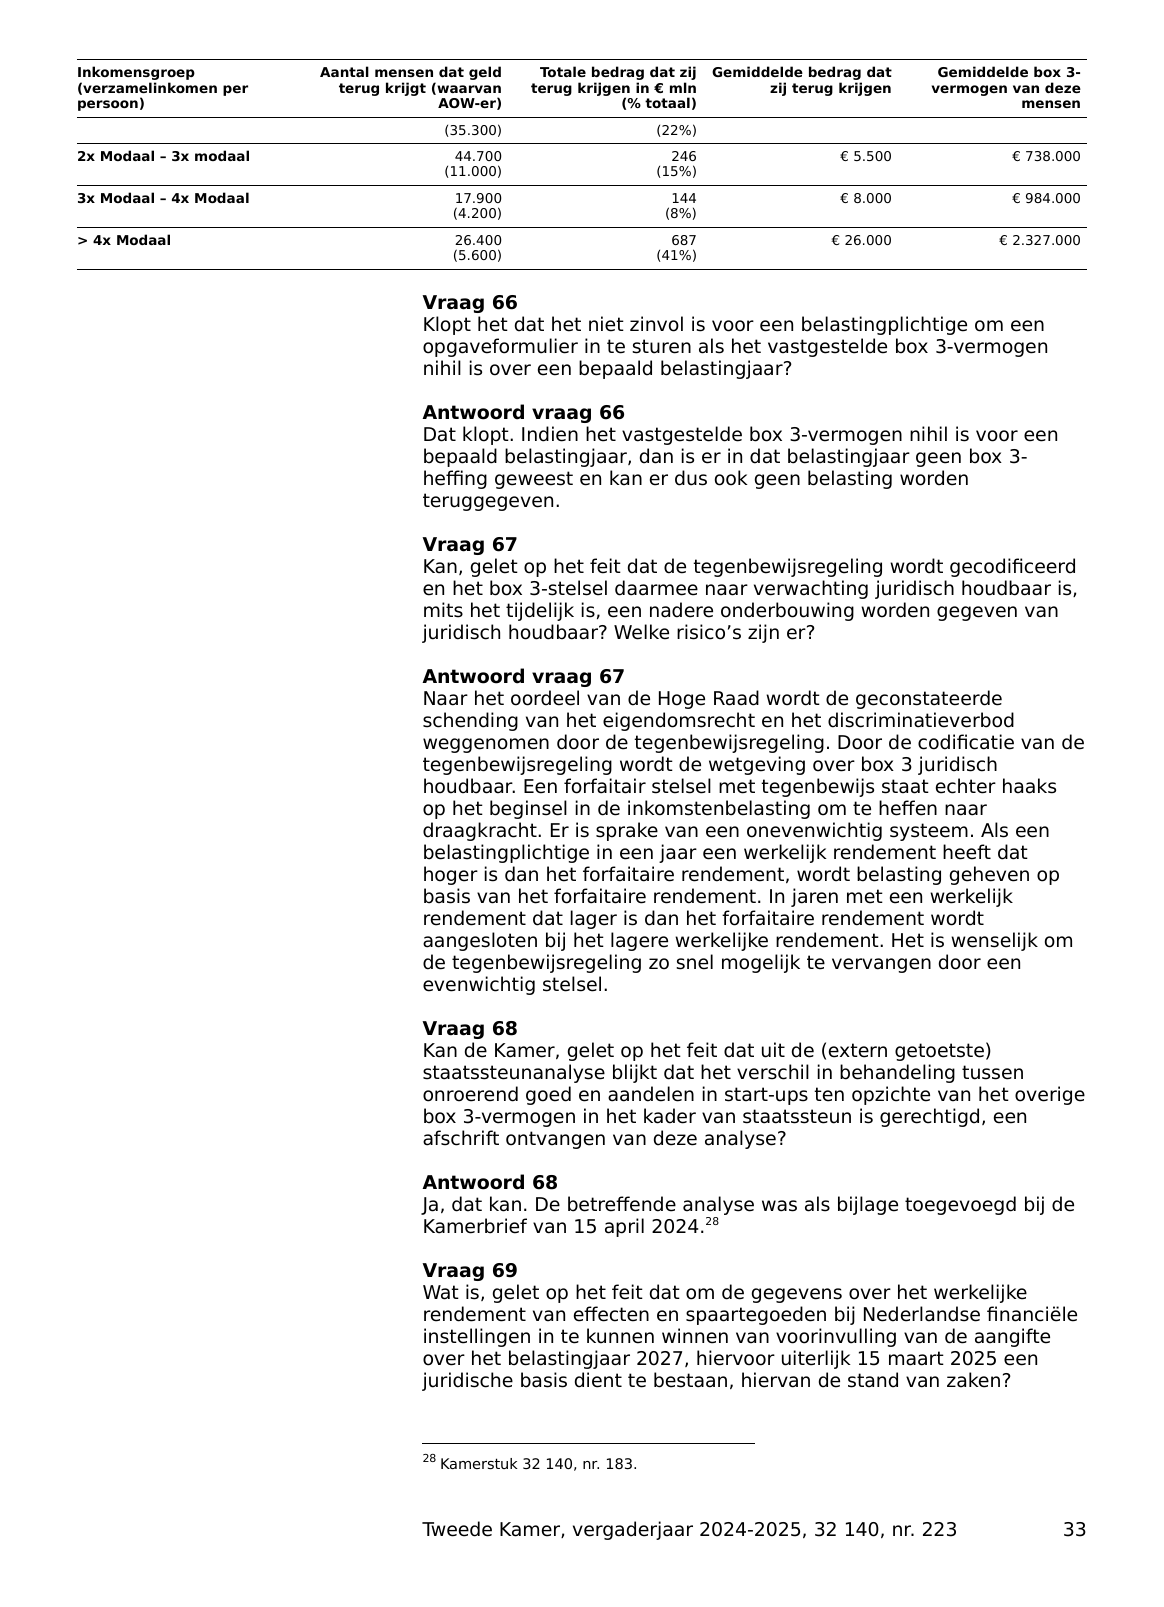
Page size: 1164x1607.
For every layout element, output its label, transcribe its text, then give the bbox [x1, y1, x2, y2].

table_cell € 26.000 [703, 228, 898, 268]
table_cell € 8.000 [703, 186, 898, 227]
table_cell 17.900 (4.200) [313, 186, 508, 227]
text Klopt het dat het niet zinvol is voor een belastingplichtige om een opgaveformulier in te sturen als het vastgestelde box 3-vermogen nihil is over een bepaald belastingjaar? [422, 314, 1087, 379]
text Antwoord vraag 67 [422, 666, 1087, 688]
table_cell 246 (15%) [508, 144, 703, 185]
table_cell (35.300) [313, 118, 508, 143]
table_cell 144 (8%) [508, 186, 703, 227]
text Kamerstuk 32 140, nr. 183. [422, 1452, 1087, 1474]
table_cell 2x Modaal – 3x modaal [77, 144, 313, 185]
table_cell (22%) [508, 118, 703, 143]
table_header Gemiddelde bedrag dat zij terug krijgen [703, 60, 898, 117]
text Naar het oordeel van de Hoge Raad wordt de geconstateerde schending van het eigendomsrecht en het discriminatieverbod weggenomen door de tegenbewijsregeling. Door de codificatie van de tegenbewijsregeling wordt de wetgeving over box 3 juridisch houdbaar. Een forfaitair stelsel met tegenbewijs staat echter haaks op het beginsel in de inkomstenbelasting om te heffen naar draagkracht. Er is sprake van een onevenwichtig systeem. Als een belastingplichtige in een jaar een werkelijk rendement heeft dat hoger is dan het forfaitaire rendement, wordt belasting geheven op basis van het forfaitaire rendement. In jaren met een werkelijk rendement dat lager is dan het forfaitaire rendement wordt aangesloten bij het lagere werkelijke rendement. Het is wenselijk om de tegenbewijsregeling zo snel mogelijk te vervangen door een evenwichtig stelsel. [422, 688, 1087, 996]
text Wat is, gelet op het feit dat om de gegevens over het werkelijke rendement van effecten en spaartegoeden bij Nederlandse financiële instellingen in te kunnen winnen van voorinvulling van de aangifte over het belastingjaar 2027, hiervoor uiterlijk 15 maart 2025 een juridische basis dient te bestaan, hiervan de stand van zaken? [422, 1282, 1087, 1392]
text Vraag 67 [422, 534, 1087, 556]
table_header Inkomensgroep (verzamelinkomen per persoon) [77, 60, 313, 117]
text Ja, dat kan. De betreffende analyse was als bijlage toegevoegd bij de Kamerbrief van 15 april 2024. [422, 1194, 1087, 1238]
text Vraag 68 [422, 1018, 1087, 1040]
table_cell [703, 118, 898, 143]
table_cell 26.400 (5.600) [313, 228, 508, 268]
table_cell [898, 118, 1087, 143]
table_cell € 738.000 [898, 144, 1087, 185]
table_cell > 4x Modaal [77, 228, 313, 268]
text Antwoord 68 [422, 1172, 1087, 1194]
text Antwoord vraag 66 [422, 402, 1087, 424]
table_header Totale bedrag dat zij terug krijgen in € mln (% totaal) [508, 60, 703, 117]
table_cell 687 (41%) [508, 228, 703, 268]
text Kan, gelet op het feit dat de tegenbewijsregeling wordt gecodificeerd en het box 3-stelsel daarmee naar verwachting juridisch houdbaar is, mits het tijdelijk is, een nadere onderbouwing worden gegeven van juridisch houdbaar? Welke risico’s zijn er? [422, 556, 1087, 644]
text Dat klopt. Indien het vastgestelde box 3-vermogen nihil is voor een bepaald belastingjaar, dan is er in dat belastingjaar geen box 3-heffing geweest en kan er dus ook geen belasting worden teruggegeven. [422, 424, 1087, 512]
table_cell 44.700 (11.000) [313, 144, 508, 185]
text Vraag 69 [422, 1260, 1087, 1282]
table_header Aantal mensen dat geld terug krijgt (waarvan AOW-er) [313, 60, 508, 117]
table_header Gemiddelde box 3-vermogen van deze mensen [898, 60, 1087, 117]
table_cell € 5.500 [703, 144, 898, 185]
table_cell [77, 118, 313, 143]
table_cell € 2.327.000 [898, 228, 1087, 268]
text Kan de Kamer, gelet op het feit dat uit de (extern getoetste) staatssteunanalyse blijkt dat het verschil in behandeling tussen onroerend goed en aandelen in start-ups ten opzichte van het overige box 3-vermogen in het kader van staatssteun is gerechtigd, een afschrift ontvangen van deze analyse? [422, 1040, 1087, 1150]
text Vraag 66 [422, 292, 1087, 314]
table_cell € 984.000 [898, 186, 1087, 227]
table_cell 3x Modaal – 4x Modaal [77, 186, 313, 227]
